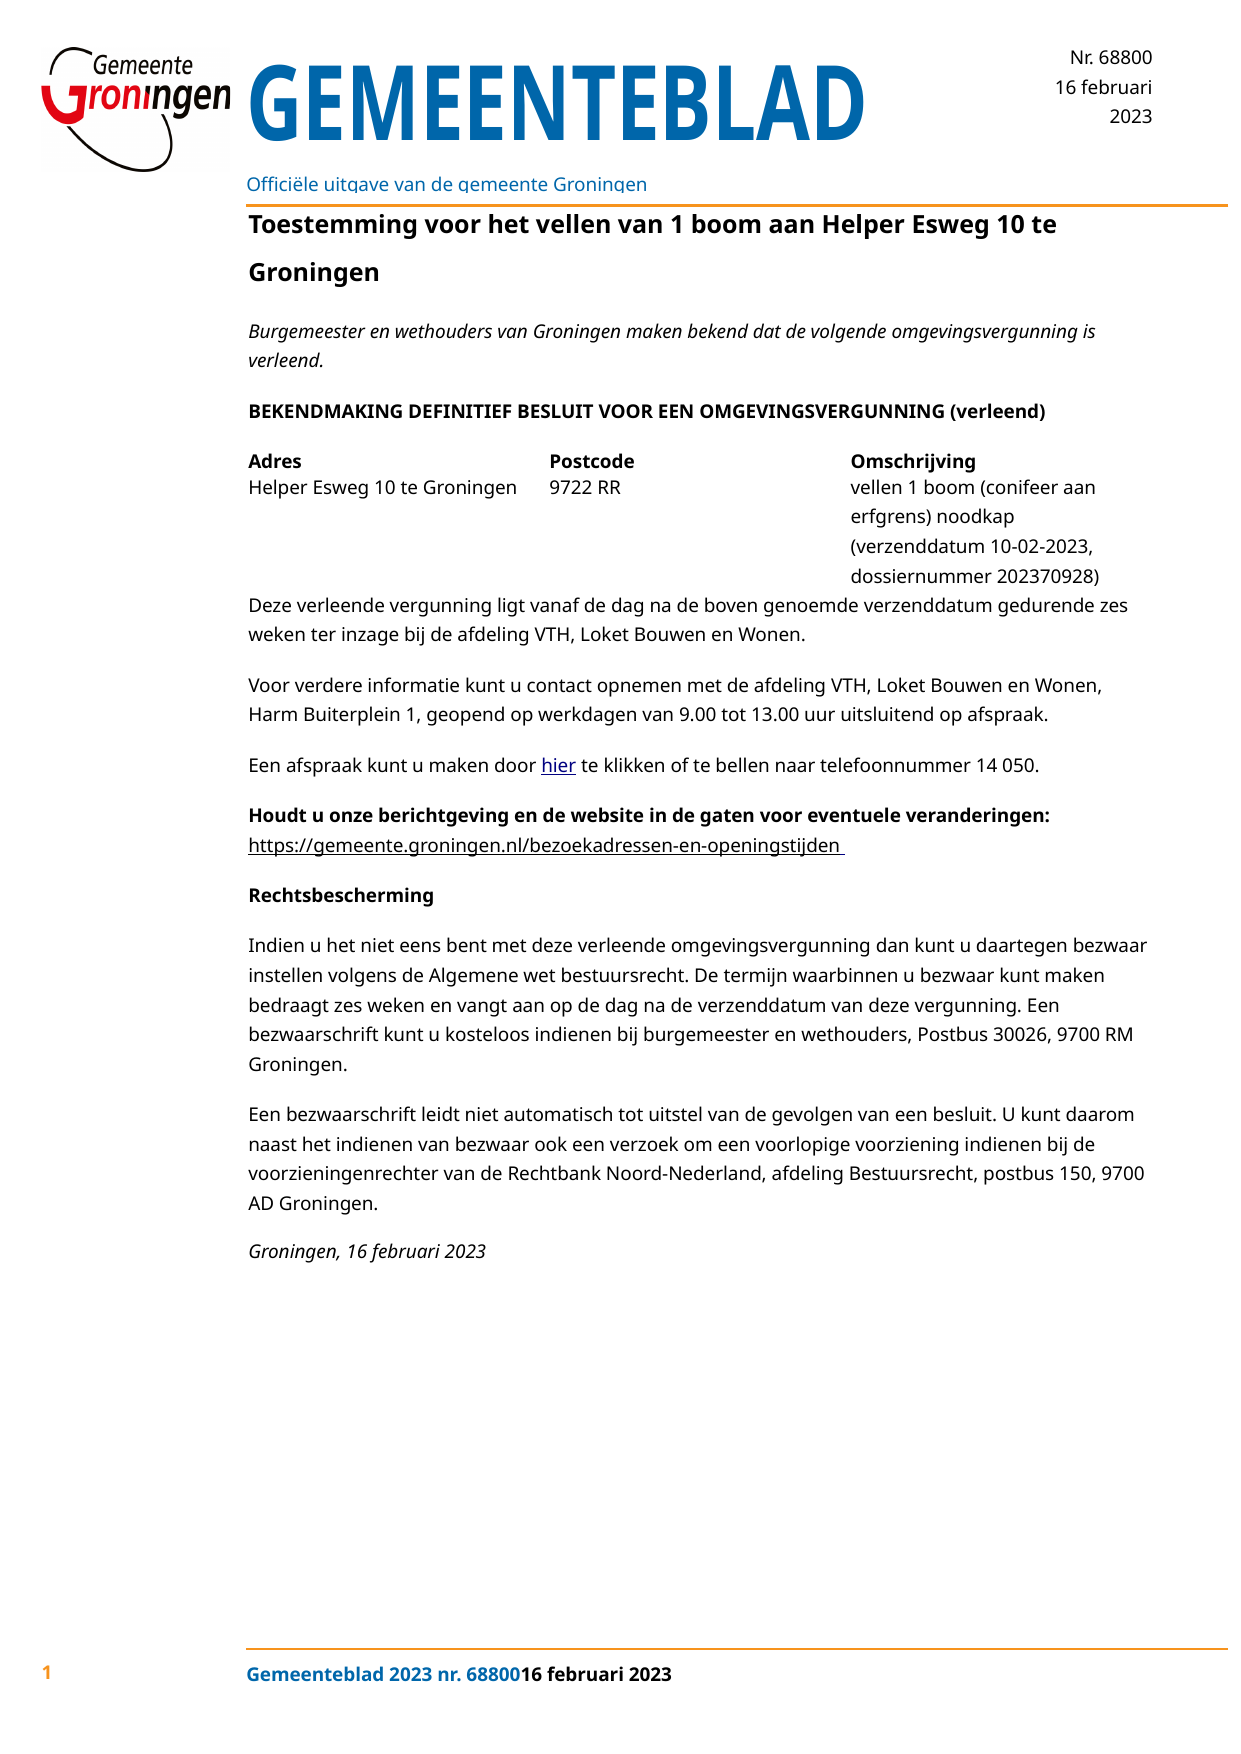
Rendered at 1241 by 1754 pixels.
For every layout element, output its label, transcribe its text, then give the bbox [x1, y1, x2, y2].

text Rechtsbescherming [248, 882, 1152, 908]
text BEKENDMAKING DEFINITIEF BESLUIT VOOR EEN OMGEVINGSVERGUNNING (verleend) [248, 398, 1152, 424]
text Groningen, 16 februari 2023 [248, 1238, 1152, 1264]
table_cell Helper Esweg 10 te Groningen [248, 474, 549, 589]
picture [41, 47, 231, 172]
text Toestemming voor het vellen van 1 boom aan Helper Esweg 10 te Groningen [248, 207, 1152, 288]
text Burgemeester en wethouders van Groningen maken bekend dat de volgende omgevingsvergunning is verleend. [248, 318, 1152, 373]
table_header Postcode [549, 449, 850, 474]
text Houdt u onze berichtgeving en de website in de gaten voor eventuele veranderingen: https://gemeente.groningen.nl/bezoekadressen-en-openingstijden [248, 802, 1152, 858]
text Deze verleende vergunning ligt vanaf de dag na de boven genoemde verzenddatum gedurende zes weken ter inzage bij de afdeling VTH, Loket Bouwen en Wonen. [248, 592, 1152, 647]
text Een afspraak kunt u maken door hier te klikken of te bellen naar telefoonnummer 14 050. [248, 752, 1152, 778]
table_header Adres [248, 449, 549, 474]
table_cell 9722 RR [549, 474, 850, 589]
table_cell vellen 1 boom (conifeer aan erfgrens) noodkap (verzenddatum 10-02-2023, dossiernummer 202370928) [850, 474, 1152, 589]
text Voor verdere informatie kunt u contact opnemen met de afdeling VTH, Loket Bouwen en Wonen, Harm Buiterplein 1, geopend op werkdagen van 9.00 tot 13.00 uur uitsluitend op afspraak. [248, 672, 1152, 727]
text Een bezwaarschrift leidt niet automatisch tot uitstel van de gevolgen van een besluit. U kunt daarom naast het indienen van bezwaar ook een verzoek om een voorlopige voorziening indienen bij de voorzieningenrechter van de Rechtbank Noord-Nederland, afdeling Bestuursrecht, postbus 150, 9700 AD Groningen. [248, 1101, 1152, 1216]
table_header Omschrijving [850, 449, 1152, 474]
text Indien u het niet eens bent met deze verleende omgevingsvergunning dan kunt u daartegen bezwaar instellen volgens de Algemene wet bestuursrecht. De termijn waarbinnen u bezwaar kunt maken bedraagt zes weken en vangt aan op de dag na de verzenddatum van deze vergunning. Een bezwaarschrift kunt u kosteloos indienen bij burgemeester en wethouders, Postbus 30026, 9700 RM Groningen. [248, 933, 1152, 1077]
